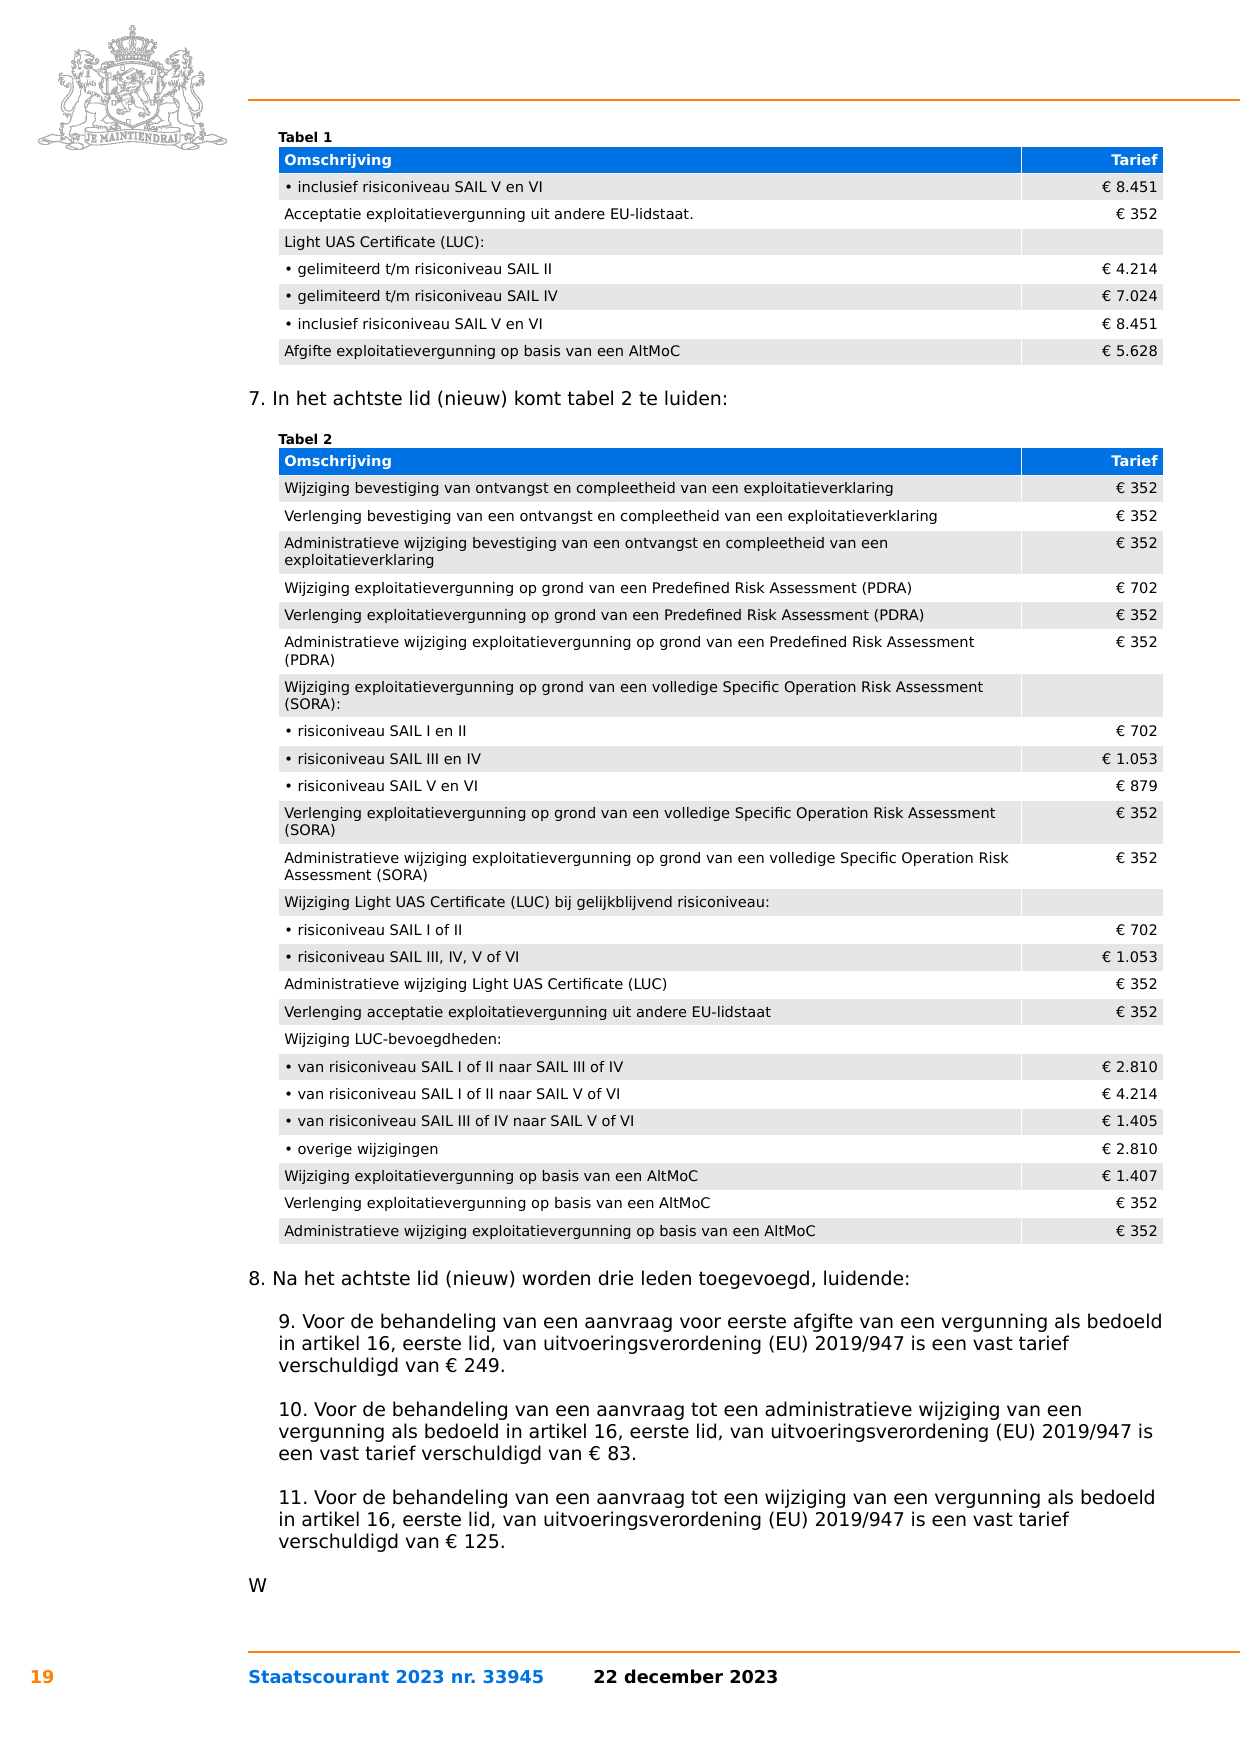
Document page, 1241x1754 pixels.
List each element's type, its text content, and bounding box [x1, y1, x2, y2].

table_cell • van risiconiveau SAIL I of II naar SAIL V of VI [279, 1081, 1021, 1107]
table_cell € 5.628 [1022, 339, 1163, 365]
table_cell € 879 [1022, 773, 1163, 799]
table_cell • risiconiveau SAIL III, IV, V of VI [279, 944, 1021, 971]
table_cell [1022, 229, 1163, 255]
table_cell • overige wijzigingen [279, 1136, 1021, 1162]
table_cell Verlenging exploitatievergunning op basis van een AltMoC [279, 1191, 1021, 1217]
table_cell Wijziging LUC-bevoegdheden: [279, 1026, 1021, 1053]
table_cell € 702 [1022, 575, 1163, 601]
table_cell € 8.451 [1022, 174, 1163, 200]
table_cell [1022, 889, 1163, 916]
table_cell Wijziging exploitatievergunning op grond van een volledige Specific Operation Risk Assessment (SORA): [279, 674, 1021, 717]
table_cell • van risiconiveau SAIL I of II naar SAIL III of IV [279, 1054, 1021, 1080]
table_cell • gelimiteerd t/m risiconiveau SAIL II [279, 256, 1021, 283]
table_cell Administratieve wijziging exploitatievergunning op grond van een Predefined Risk Assessment (PDRA) [279, 630, 1021, 673]
table_cell € 352 [1022, 1218, 1163, 1244]
table_cell € 352 [1022, 999, 1163, 1025]
table_cell € 1.053 [1022, 746, 1163, 772]
table_cell Afgifte exploitatievergunning op basis van een AltMoC [279, 339, 1021, 365]
table_cell Verlenging exploitatievergunning op grond van een volledige Specific Operation Risk Assessment (SORA) [279, 801, 1021, 844]
table_cell • risiconiveau SAIL I of II [279, 917, 1021, 943]
table_cell € 702 [1022, 917, 1163, 943]
table_cell € 352 [1022, 201, 1163, 228]
text W [248, 1575, 1163, 1597]
table_cell Wijziging exploitatievergunning op grond van een Predefined Risk Assessment (PDRA) [279, 575, 1021, 601]
table_cell € 4.214 [1022, 256, 1163, 283]
table_header Tabel 2 [278, 432, 1163, 447]
table_cell • risiconiveau SAIL I en II [279, 719, 1021, 745]
table_cell Administratieve wijziging exploitatievergunning op basis van een AltMoC [279, 1218, 1021, 1244]
table_cell € 352 [1022, 630, 1163, 673]
table_cell • van risiconiveau SAIL III of IV naar SAIL V of VI [279, 1109, 1021, 1135]
text 10. Voor de behandeling van een aanvraag tot een administratieve wijziging van een vergunning als bedoeld in artikel 16, eerste lid, van uitvoeringsverordening (EU) 2019/947 is een vast tarief verschuldigd van € 83. [278, 1399, 1163, 1465]
table_cell • risiconiveau SAIL V en VI [279, 773, 1021, 799]
text 11. Voor de behandeling van een aanvraag tot een wijziging van een vergunning als bedoeld in artikel 16, eerste lid, van uitvoeringsverordening (EU) 2019/947 is een vast tarief verschuldigd van € 125. [278, 1487, 1163, 1553]
table_cell € 352 [1022, 801, 1163, 844]
table_cell • risiconiveau SAIL III en IV [279, 746, 1021, 772]
table_cell € 352 [1022, 1191, 1163, 1217]
table_cell € 352 [1022, 602, 1163, 629]
text 7. In het achtste lid (nieuw) komt tabel 2 te luiden: [248, 388, 1163, 410]
table_cell € 2.810 [1022, 1136, 1163, 1162]
table_cell Acceptatie exploitatievergunning uit andere EU-lidstaat. [279, 201, 1021, 228]
table_cell Verlenging bevestiging van een ontvangst en compleetheid van een exploitatieverklaring [279, 503, 1021, 529]
table_cell Wijziging Light UAS Certificate (LUC) bij gelijkblijvend risiconiveau: [279, 889, 1021, 916]
text 9. Voor de behandeling van een aanvraag voor eerste afgifte van een vergunning als bedoeld in artikel 16, eerste lid, van uitvoeringsverordening (EU) 2019/947 is een vast tarief verschuldigd van € 249. [278, 1311, 1163, 1377]
table_cell [1022, 674, 1163, 717]
table_cell € 1.053 [1022, 944, 1163, 971]
text 8. Na het achtste lid (nieuw) worden drie leden toegevoegd, luidende: [248, 1267, 1163, 1289]
table_cell Administratieve wijziging exploitatievergunning op grond van een volledige Specific Operation Risk Assessment (SORA) [279, 845, 1021, 888]
table_cell € 352 [1022, 476, 1163, 502]
table_cell Wijziging bevestiging van ontvangst en compleetheid van een exploitatieverklaring [279, 476, 1021, 502]
table_cell € 352 [1022, 845, 1163, 888]
table_cell € 352 [1022, 531, 1163, 574]
table_cell • gelimiteerd t/m risiconiveau SAIL IV [279, 284, 1021, 310]
table_cell Omschrijving [279, 448, 1021, 475]
table_cell Tarief [1022, 147, 1163, 173]
table_cell Wijziging exploitatievergunning op basis van een AltMoC [279, 1163, 1021, 1190]
table_cell Omschrijving [279, 147, 1021, 173]
table_cell € 8.451 [1022, 311, 1163, 337]
table_cell € 1.405 [1022, 1109, 1163, 1135]
table_cell • inclusief risiconiveau SAIL V en VI [279, 174, 1021, 200]
table_cell € 352 [1022, 972, 1163, 998]
table_cell € 1.407 [1022, 1163, 1163, 1190]
table_cell Tarief [1022, 448, 1163, 475]
table_cell € 2.810 [1022, 1054, 1163, 1080]
table_header Tabel 1 [278, 130, 1163, 146]
table_cell [1022, 1026, 1163, 1053]
table_cell Verlenging acceptatie exploitatievergunning uit andere EU-lidstaat [279, 999, 1021, 1025]
table_cell € 7.024 [1022, 284, 1163, 310]
table_cell € 4.214 [1022, 1081, 1163, 1107]
table_cell Administratieve wijziging Light UAS Certificate (LUC) [279, 972, 1021, 998]
table_cell € 352 [1022, 503, 1163, 529]
table_cell • inclusief risiconiveau SAIL V en VI [279, 311, 1021, 337]
table_cell Administratieve wijziging bevestiging van een ontvangst en compleetheid van een exploitatieverklaring [279, 531, 1021, 574]
table_cell Light UAS Certificate (LUC): [279, 229, 1021, 255]
table_cell € 702 [1022, 719, 1163, 745]
picture [38, 25, 227, 150]
table_cell Verlenging exploitatievergunning op grond van een Predefined Risk Assessment (PDRA) [279, 602, 1021, 629]
